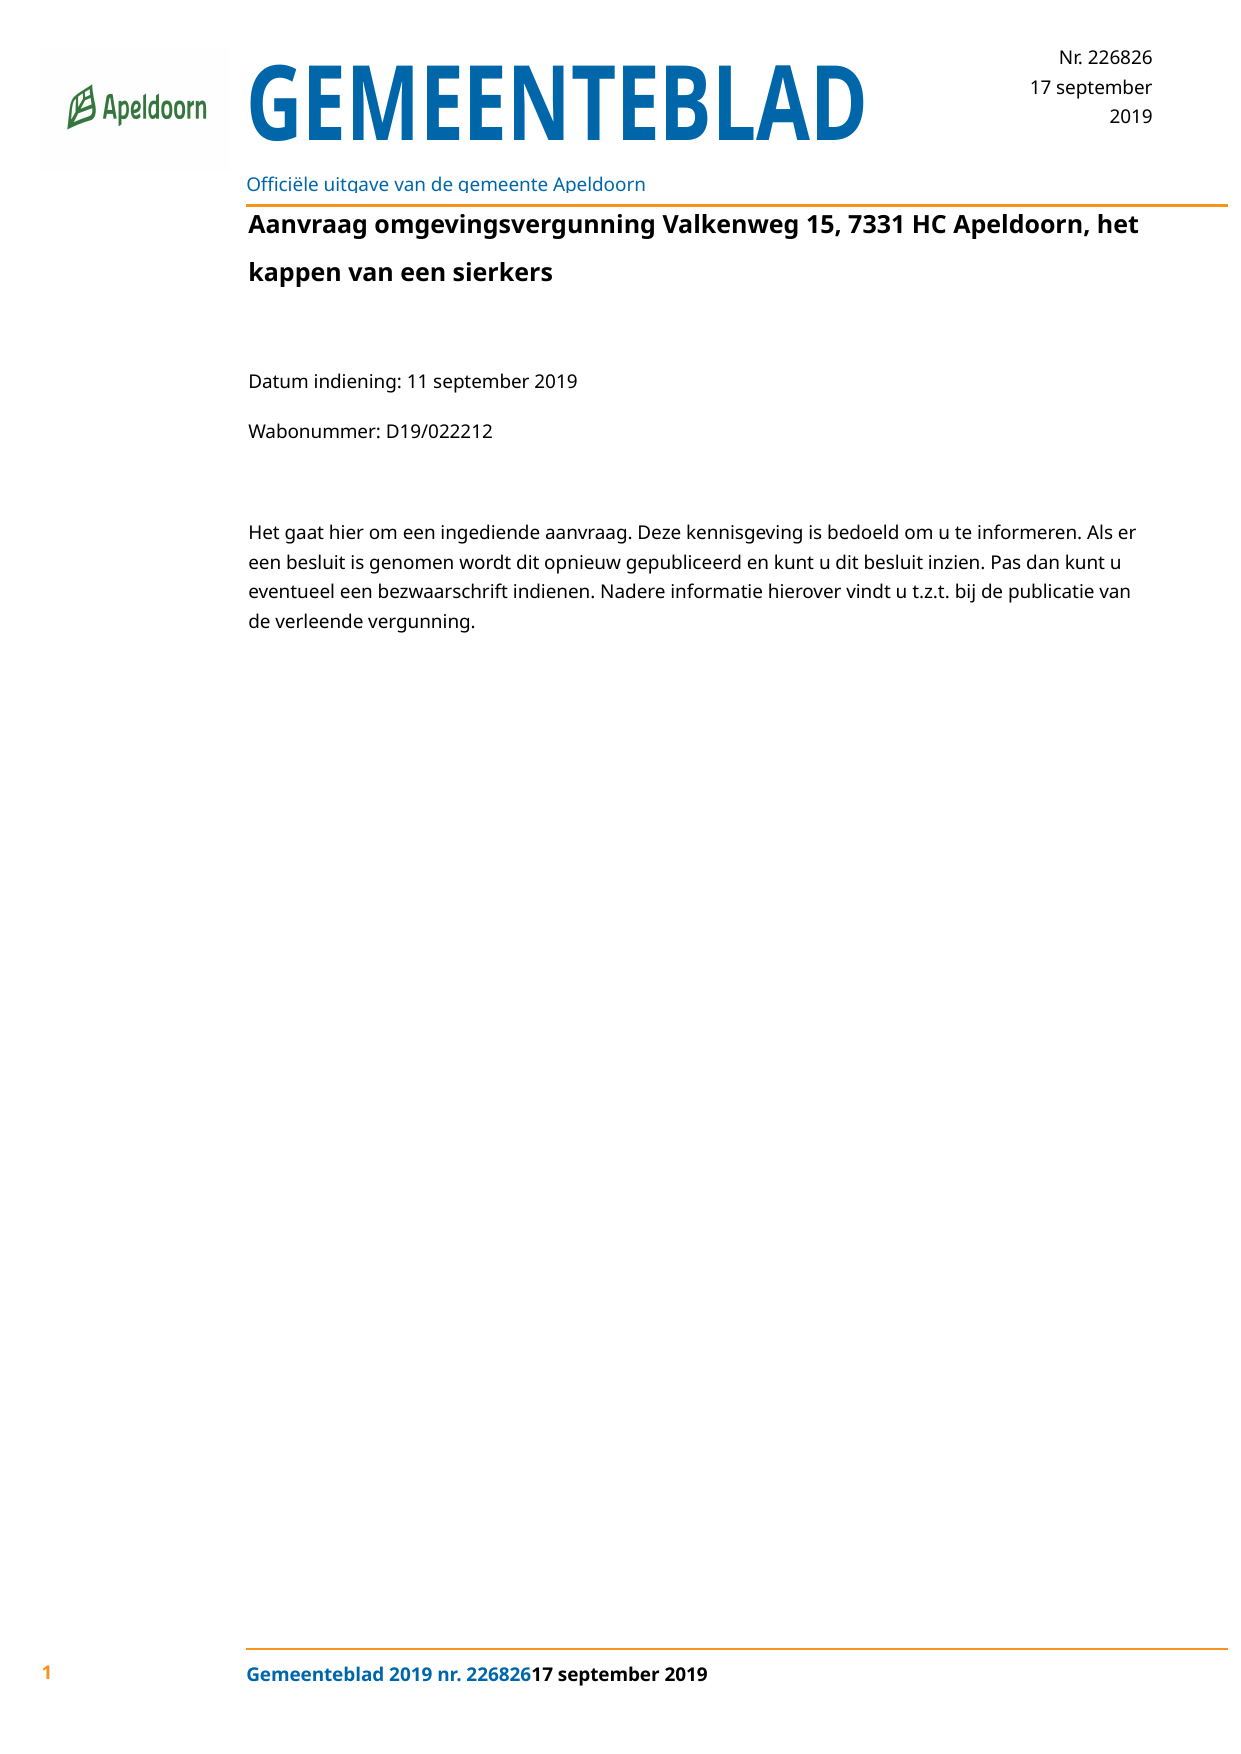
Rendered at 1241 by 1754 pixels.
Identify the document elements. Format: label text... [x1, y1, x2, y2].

text Aanvraag omgevingsvergunning Valkenweg 15, 7331 HC Apeldoorn, het kappen van een sierkers [248, 207, 1152, 288]
text Datum indiening: 11 september 2019 [248, 368, 1152, 394]
text Wabonummer: D19/022212 [248, 419, 1152, 444]
picture [41, 47, 231, 172]
text Het gaat hier om een ingediende aanvraag. Deze kennisgeving is bedoeld om u te informeren. Als er een besluit is genomen wordt dit opnieuw gepubliceerd en kunt u dit besluit inzien. Pas dan kunt u eventueel een bezwaarschrift indienen. Nadere informatie hierover vindt u t.z.t. bij de publicatie van de verleende vergunning. [248, 519, 1152, 634]
